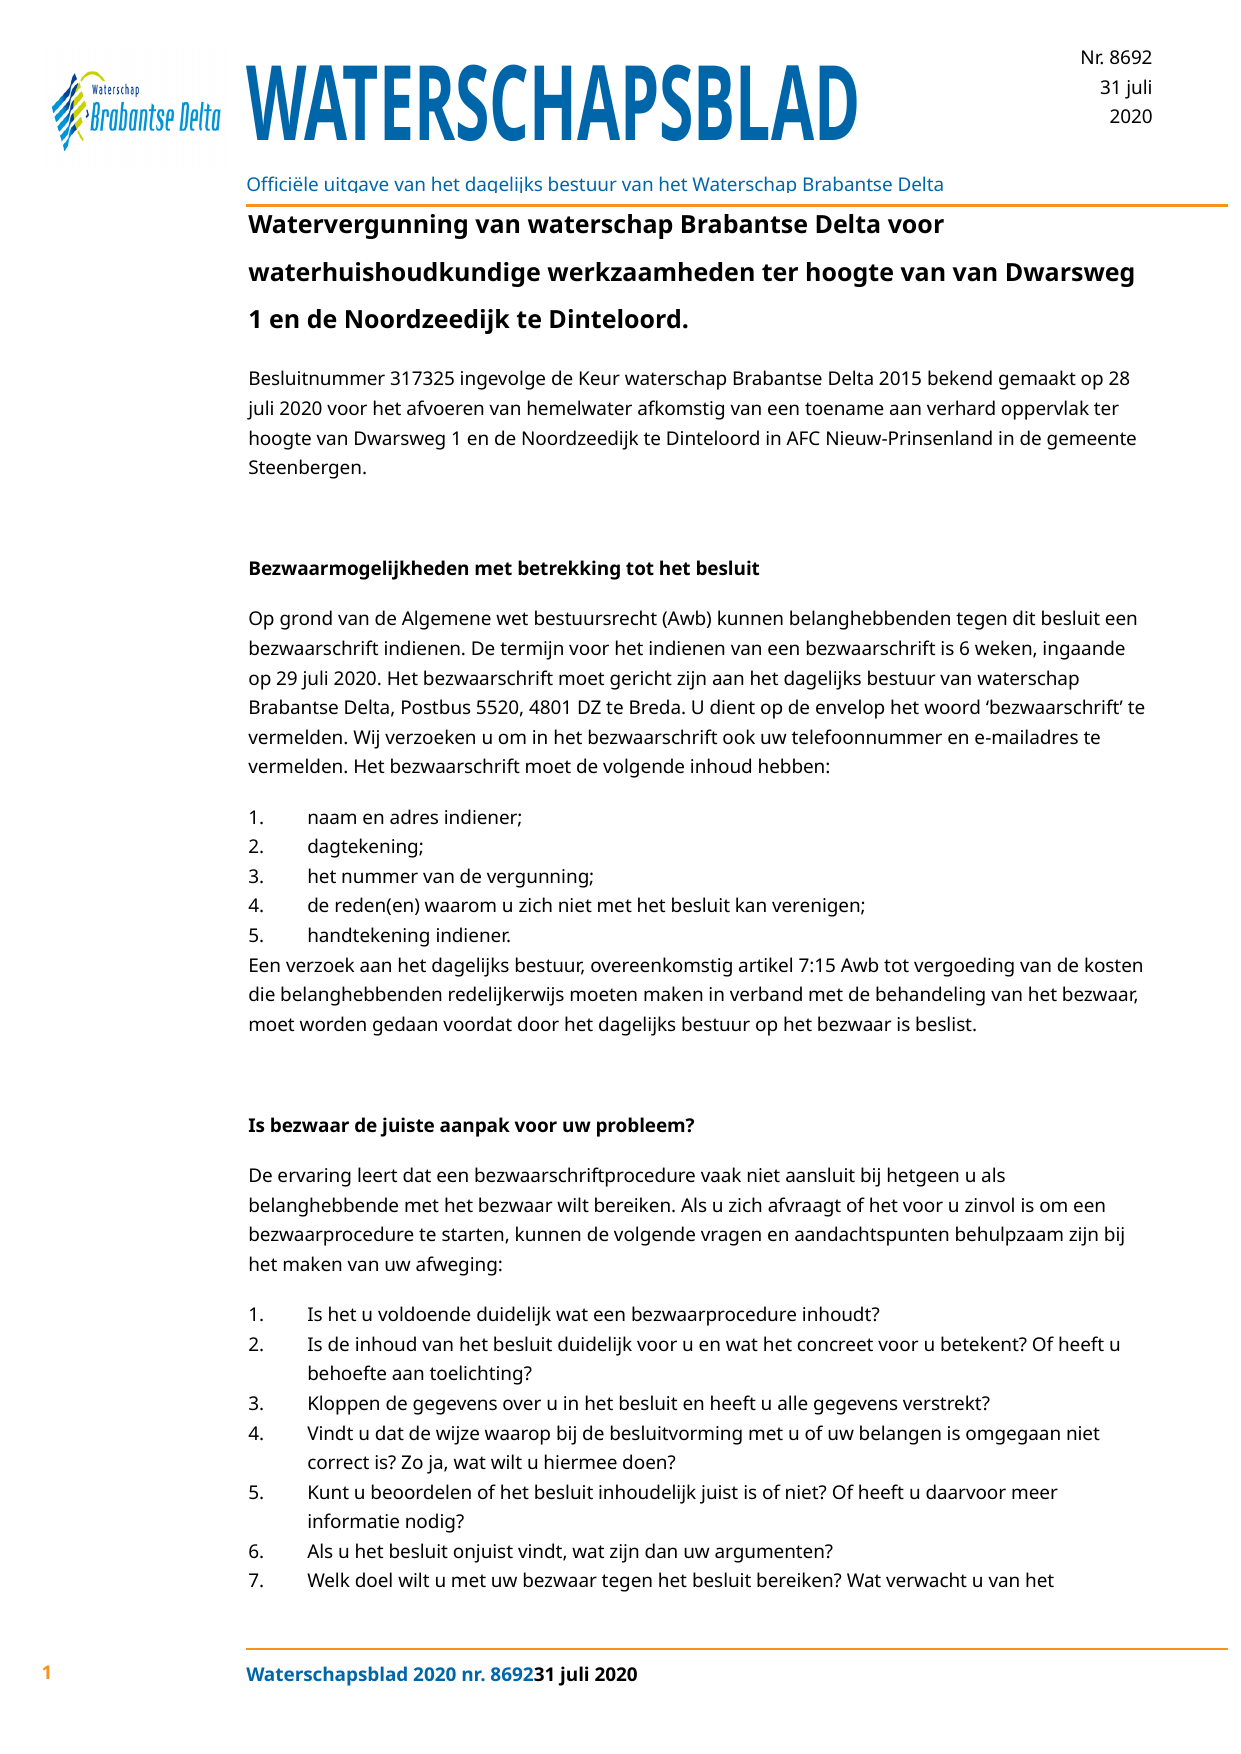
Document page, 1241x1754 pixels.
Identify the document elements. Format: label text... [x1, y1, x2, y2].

list Kunt u beoordelen of het besluit inhoudelijk juist is of niet? Of heeft u daarvoor meer informatie nodig? [248, 1479, 1152, 1534]
text Is bezwaar de juiste aanpak voor uw probleem? [248, 1112, 1152, 1137]
list Als u het besluit onjuist vindt, wat zijn dan uw argumenten? [248, 1538, 1152, 1564]
list naam en adres indiener; [248, 804, 1152, 829]
list Is het u voldoende duidelijk wat een bezwaarprocedure inhoudt? [248, 1301, 1152, 1327]
list de reden(en) waarom u zich niet met het besluit kan verenigen; [248, 893, 1152, 918]
text Bezwaarmogelijkheden met betrekking tot het besluit [248, 555, 1152, 581]
list handtekening indiener. [248, 922, 1152, 948]
list het nummer van de vergunning; [248, 863, 1152, 889]
text De ervaring leert dat een bezwaarschriftprocedure vaak niet aansluit bij hetgeen u als belanghebbende met het bezwaar wilt bereiken. Als u zich afvraagt of het voor u zinvol is om een bezwaarprocedure te starten, kunnen de volgende vragen en aandachtspunten behulpzaam zijn bij het maken van uw afweging: [248, 1162, 1152, 1277]
list Kloppen de gegevens over u in het besluit en heeft u alle gegevens verstrekt? [248, 1390, 1152, 1416]
list dagtekening; [248, 833, 1152, 859]
list Welk doel wilt u met uw bezwaar tegen het besluit bereiken? Wat verwacht u van het [248, 1568, 1152, 1593]
text Op grond van de Algemene wet bestuursrecht (Awb) kunnen belanghebbenden tegen dit besluit een bezwaarschrift indienen. De termijn voor het indienen van een bezwaarschrift is 6 weken, ingaande op 29 juli 2020. Het bezwaarschrift moet gericht zijn aan het dagelijks bestuur van waterschap Brabantse Delta, Postbus 5520, 4801 DZ te Breda. U dient op de envelop het woord ‘bezwaarschrift’ te vermelden. Wij verzoeken u om in het bezwaarschrift ook uw telefoonnummer en e‑mailadres te vermelden. Het bezwaarschrift moet de volgende inhoud hebben: [248, 606, 1152, 779]
text Besluitnummer 317325 ingevolge de Keur waterschap Brabantse Delta 2015 bekend gemaakt op 28 juli 2020 voor het afvoeren van hemelwater afkomstig van een toename aan verhard oppervlak ter hoogte van Dwarsweg 1 en de Noordzeedijk te Dinteloord in AFC Nieuw-Prinsenland in de gemeente Steenbergen. [248, 366, 1152, 480]
picture [41, 47, 231, 172]
list Vindt u dat de wijze waarop bij de besluitvorming met u of uw belangen is omgegaan niet correct is? Zo ja, wat wilt u hiermee doen? [248, 1420, 1152, 1475]
text Watervergunning van waterschap Brabantse Delta voor waterhuishoudkundige werkzaamheden ter hoogte van van Dwarsweg 1 en de Noordzeedijk te Dinteloord. [248, 207, 1152, 336]
text Een verzoek aan het dagelijks bestuur, overeenkomstig artikel 7:15 Awb tot vergoeding van de kosten die belanghebbenden redelijkerwijs moeten maken in verband met de behandeling van het bezwaar, moet worden gedaan voordat door het dagelijks bestuur op het bezwaar is beslist. [248, 952, 1152, 1037]
list Is de inhoud van het besluit duidelijk voor u en wat het concreet voor u betekent? Of heeft u behoefte aan toelichting? [248, 1331, 1152, 1386]
